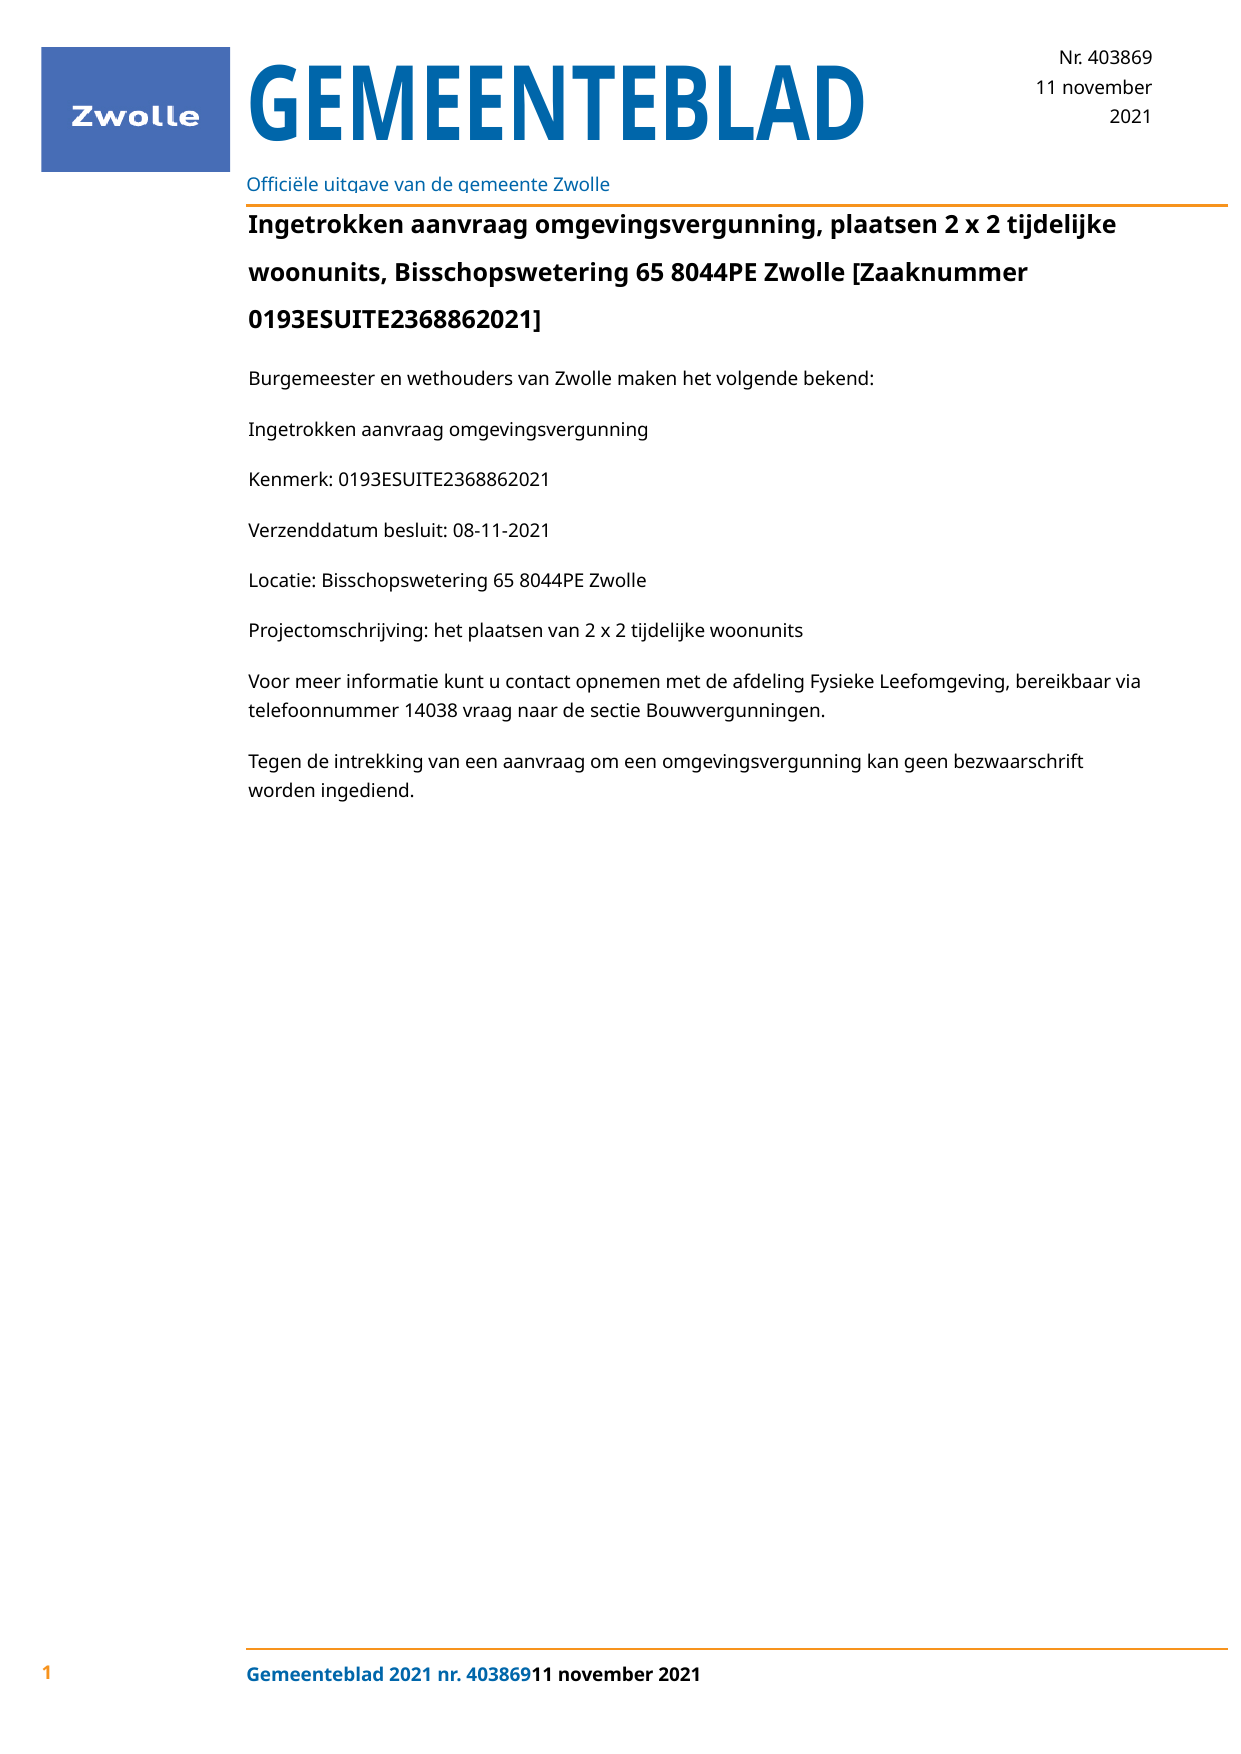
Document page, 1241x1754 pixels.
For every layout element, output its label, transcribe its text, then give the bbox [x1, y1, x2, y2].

picture [41, 47, 231, 172]
text Verzenddatum besluit: 08-11-2021 [248, 517, 1152, 542]
text Tegen de intrekking van een aanvraag om een omgevingsvergunning kan geen bezwaarschrift worden ingediend. [248, 748, 1152, 803]
text Locatie: Bisschopswetering 65 8044PE Zwolle [248, 567, 1152, 593]
text Voor meer informatie kunt u contact opnemen met de afdeling Fysieke Leefomgeving, bereikbaar via telefoonnummer 14038 vraag naar de sectie Bouwvergunningen. [248, 668, 1152, 723]
text Ingetrokken aanvraag omgevingsvergunning [248, 416, 1152, 442]
text Burgemeester en wethouders van Zwolle maken het volgende bekend: [248, 366, 1152, 391]
text Ingetrokken aanvraag omgevingsvergunning, plaatsen 2 x 2 tijdelijke woonunits, Bisschopswetering 65 8044PE Zwolle [Zaaknummer 0193ESUITE2368862021] [248, 207, 1152, 336]
text Projectomschrijving: het plaatsen van 2 x 2 tijdelijke woonunits [248, 618, 1152, 643]
text Kenmerk: 0193ESUITE2368862021 [248, 466, 1152, 492]
